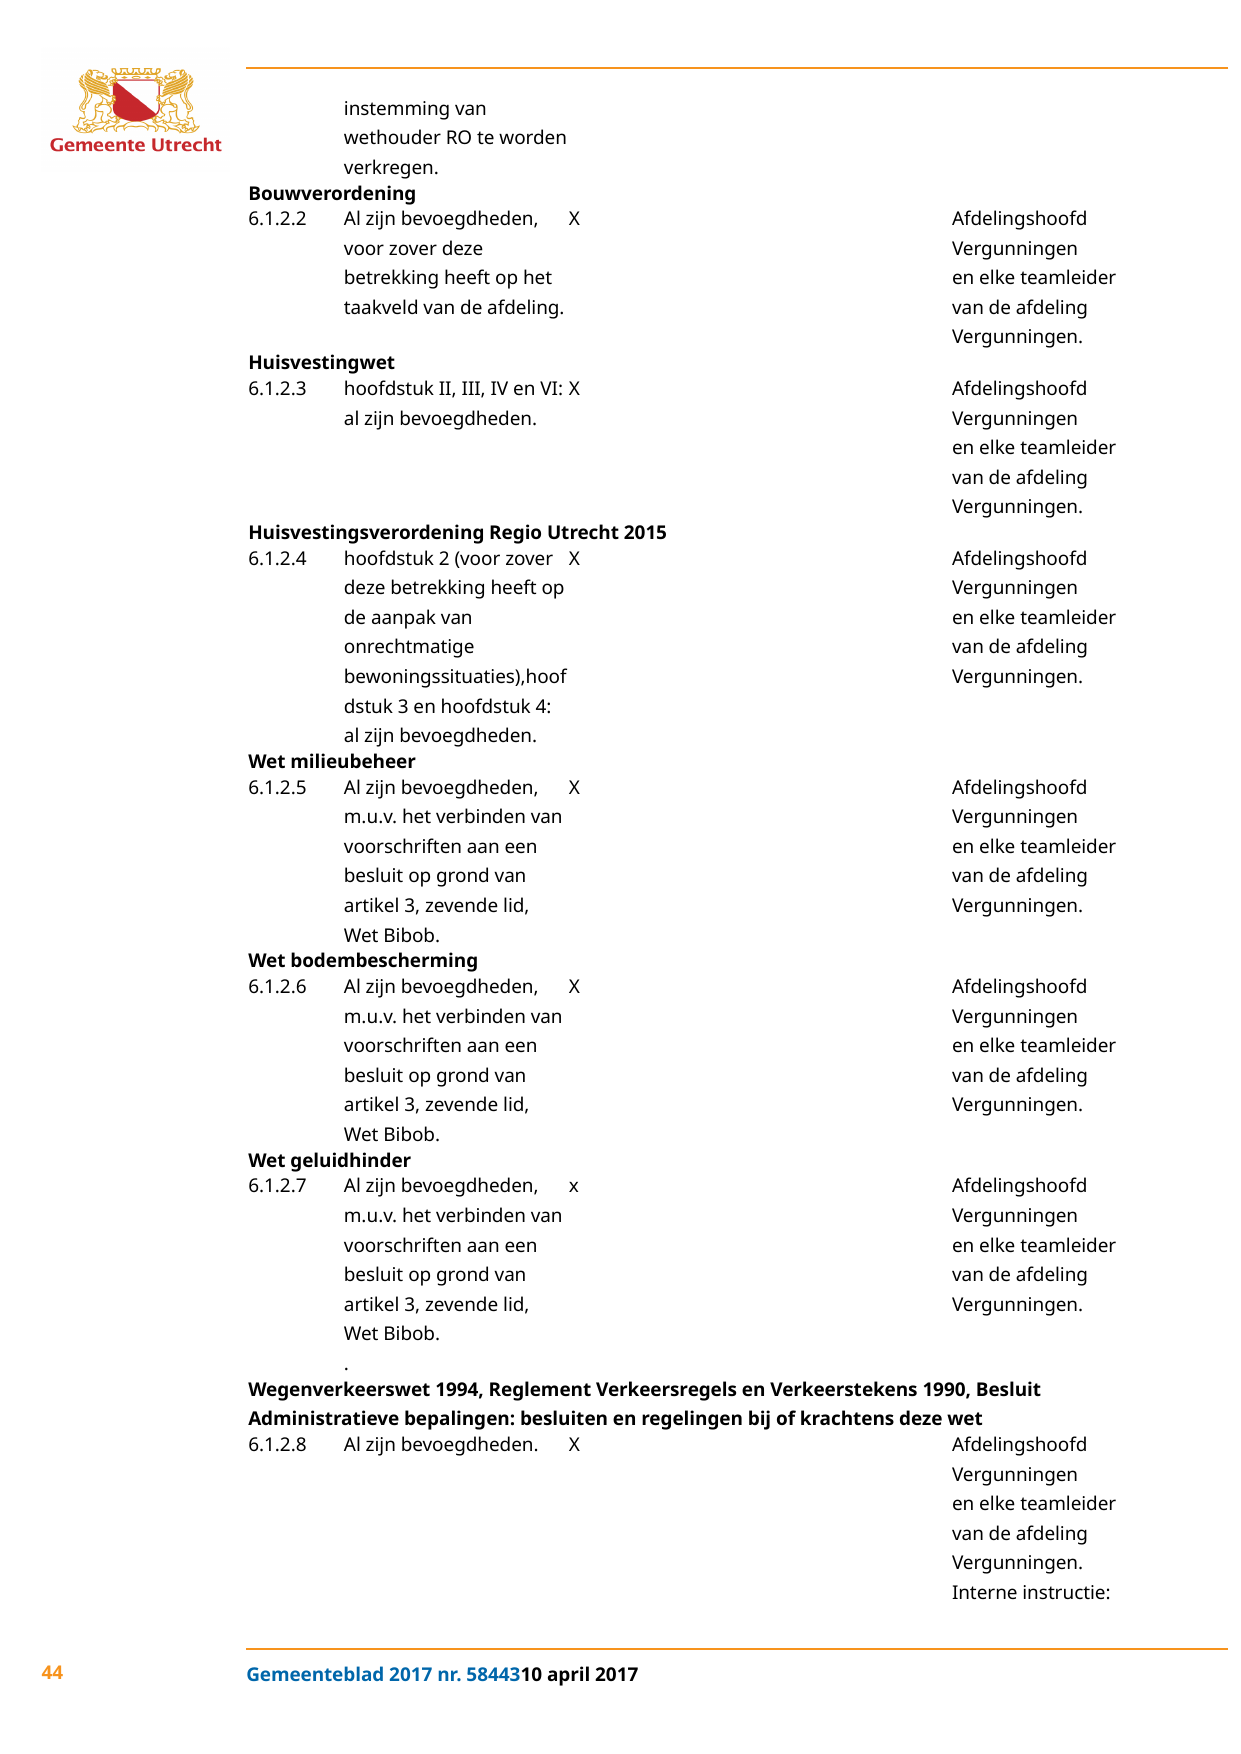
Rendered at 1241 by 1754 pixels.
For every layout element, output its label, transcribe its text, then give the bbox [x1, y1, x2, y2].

table_cell x [569, 1173, 760, 1376]
table_cell X [569, 205, 760, 349]
table_cell X [569, 545, 760, 748]
table_cell Al zijn bevoegdheden. [344, 1431, 569, 1605]
table_cell Afdelingshoofd Vergunningen en elke teamleider van de afdeling Vergunningen. [952, 1173, 1152, 1376]
table_cell [760, 375, 952, 519]
table_cell X [569, 375, 760, 519]
table_cell [1048, 95, 1152, 180]
table_cell Afdelingshoofd Vergunningen en elke teamleider van de afdeling Vergunningen. [952, 545, 1152, 748]
table_cell Wet geluidhinder [248, 1147, 1152, 1173]
table_cell [760, 774, 952, 948]
table_cell X [569, 973, 760, 1147]
table_cell [569, 95, 664, 180]
table_cell X [569, 1431, 760, 1605]
table_cell 6.1.2.3 [248, 375, 344, 519]
table_cell Huisvestingwet [248, 350, 1152, 375]
table_cell [664, 95, 1047, 180]
table_cell Al zijn bevoegdheden, m.u.v. het verbinden van voorschriften aan een besluit op grond van artikel 3, zevende lid, Wet Bibob. [344, 973, 569, 1147]
table_cell Wet milieubeheer [248, 748, 1152, 774]
table_cell 6.1.2.4 [248, 545, 344, 748]
table_cell [760, 973, 952, 1147]
table_cell Afdelingshoofd Vergunningen en elke teamleider van de afdeling Vergunningen. [952, 205, 1152, 349]
table_cell [760, 1431, 952, 1605]
table_cell Afdelingshoofd Vergunningen en elke teamleider van de afdeling Vergunningen. Interne instructie: [952, 1431, 1152, 1605]
table_cell hoofdstuk 2 (voor zover deze betrekking heeft op de aanpak van onrechtmatige bewoningssituaties),hoofdstuk 3 en hoofdstuk 4: al zijn bevoegdheden. [344, 545, 569, 748]
table_cell Al zijn bevoegdheden, m.u.v. het verbinden van voorschriften aan een besluit op grond van artikel 3, zevende lid, Wet Bibob. . [344, 1173, 569, 1376]
table_cell 6.1.2.5 [248, 774, 344, 948]
table_cell X [569, 774, 760, 948]
table_cell [760, 545, 952, 748]
table_cell Al zijn bevoegdheden, m.u.v. het verbinden van voorschriften aan een besluit op grond van artikel 3, zevende lid, Wet Bibob. [344, 774, 569, 948]
table_cell [248, 95, 344, 180]
table_cell Afdelingshoofd Vergunningen en elke teamleider van de afdeling Vergunningen. [952, 774, 1152, 948]
table_cell Afdelingshoofd Vergunningen en elke teamleider van de afdeling Vergunningen. [952, 375, 1152, 519]
table_cell Wegenverkeerswet 1994, Reglement Verkeersregels en Verkeerstekens 1990, Besluit Administratieve bepalingen: besluiten en regelingen bij of krachtens deze wet [248, 1376, 1152, 1431]
table_cell 6.1.2.8 [248, 1431, 344, 1605]
table_cell Wet bodembescherming [248, 948, 1152, 973]
table_cell hoofdstuk II, III, IV en VI: al zijn bevoegdheden. [344, 375, 569, 519]
table_cell 6.1.2.7 [248, 1173, 344, 1376]
table_cell [760, 1173, 952, 1376]
table_cell 6.1.2.2 [248, 205, 344, 349]
table_cell 6.1.2.6 [248, 973, 344, 1147]
table_cell Bouwverordening [248, 180, 1152, 205]
table_cell Afdelingshoofd Vergunningen en elke teamleider van de afdeling Vergunningen. [952, 973, 1152, 1147]
table_cell Huisvestingsverordening Regio Utrecht 2015 [248, 519, 1152, 545]
table_cell Al zijn bevoegdheden, voor zover deze betrekking heeft op het taakveld van de afdeling. [344, 205, 569, 349]
table_cell [760, 205, 952, 349]
picture [41, 47, 231, 172]
table_cell instemming van wethouder RO te worden verkregen. [344, 95, 569, 180]
